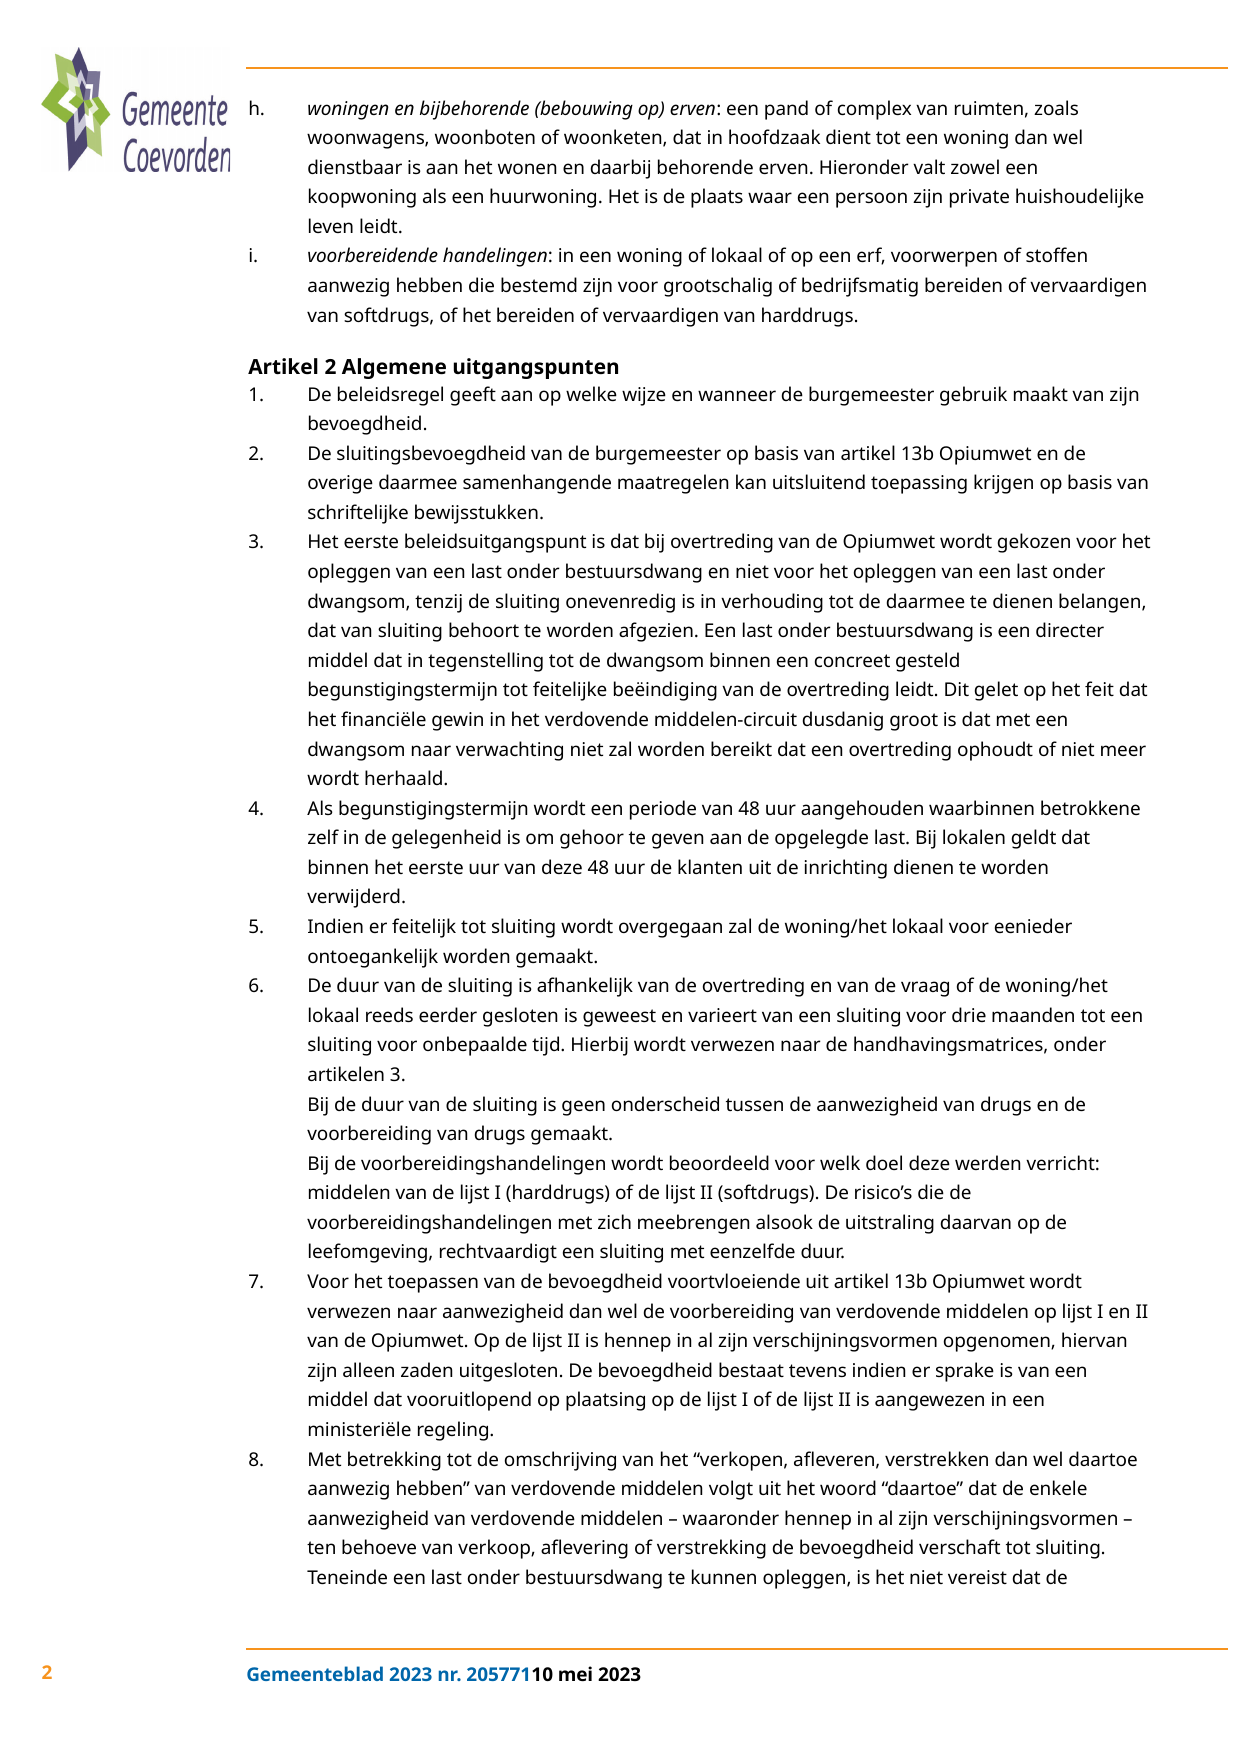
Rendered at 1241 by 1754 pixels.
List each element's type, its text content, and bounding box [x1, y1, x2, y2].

list Met betrekking tot de omschrijving van het “verkopen, afleveren, verstrekken dan wel daartoe aanwezig hebben” van verdovende middelen volgt uit het woord “daartoe” dat de enkele aanwezigheid van verdovende middelen – waaronder hennep in al zijn verschijningsvormen – ten behoeve van verkoop, aflevering of verstrekking de bevoegdheid verschaft tot sluiting. Teneinde een last onder bestuursdwang te kunnen opleggen, is het niet vereist dat de [248, 1446, 1152, 1590]
picture [41, 47, 231, 172]
list Voor het toepassen van de bevoegdheid voortvloeiende uit artikel 13b Opiumwet wordt verwezen naar aanwezigheid dan wel de voorbereiding van verdovende middelen op lijst I en II van de Opiumwet. Op de lijst II is hennep in al zijn verschijningsvormen opgenomen, hiervan zijn alleen zaden uitgesloten. De bevoegdheid bestaat tevens indien er sprake is van een middel dat vooruitlopend op plaatsing op de lijst I of de lijst II is aangewezen in een ministeriële regeling. [248, 1268, 1152, 1442]
list Bij de voorbereidingshandelingen wordt beoordeeld voor welk doel deze werden verricht: middelen van de lijst I (harddrugs) of de lijst II (softdrugs). De risico’s die de voorbereidingshandelingen met zich meebrengen alsook de uitstraling daarvan op de leefomgeving, rechtvaardigt een sluiting met eenzelfde duur. [248, 1150, 1152, 1264]
text Artikel 2 Algemene uitgangspunten [248, 352, 1152, 381]
list De sluitingsbevoegdheid van de burgemeester op basis van artikel 13b Opiumwet en de overige daarmee samenhangende maatregelen kan uitsluitend toepassing krijgen op basis van schriftelijke bewijsstukken. [248, 440, 1152, 525]
list Indien er feitelijk tot sluiting wordt overgegaan zal de woning/het lokaal voor eenieder ontoegankelijk worden gemaakt. [248, 913, 1152, 968]
list Bij de duur van de sluiting is geen onderscheid tussen de aanwezigheid van drugs en de voorbereiding van drugs gemaakt. [248, 1091, 1152, 1146]
list woningen en bijbehorende (bebouwing op) erven: een pand of complex van ruimten, zoals woonwagens, woonboten of woonketen, dat in hoofdzaak dient tot een woning dan wel dienstbaar is aan het wonen en daarbij behorende erven. Hieronder valt zowel een koopwoning als een huurwoning. Het is de plaats waar een persoon zijn private huishoudelijke leven leidt. [248, 95, 1152, 239]
list Het eerste beleidsuitgangspunt is dat bij overtreding van de Opiumwet wordt gekozen voor het opleggen van een last onder bestuursdwang en niet voor het opleggen van een last onder dwangsom, tenzij de sluiting onevenredig is in verhouding tot de daarmee te dienen belangen, dat van sluiting behoort te worden afgezien. Een last onder bestuursdwang is een directer middel dat in tegenstelling tot de dwangsom binnen een concreet gesteld begunstigingstermijn tot feitelijke beëindiging van de overtreding leidt. Dit gelet op het feit dat het financiële gewin in het verdovende middelen-circuit dusdanig groot is dat met een dwangsom naar verwachting niet zal worden bereikt dat een overtreding ophoudt of niet meer wordt herhaald. [248, 529, 1152, 791]
list De beleidsregel geeft aan op welke wijze en wanneer de burgemeester gebruik maakt van zijn bevoegdheid. [248, 381, 1152, 436]
list voorbereidende handelingen: in een woning of lokaal of op een erf, voorwerpen of stoffen aanwezig hebben die bestemd zijn voor grootschalig of bedrijfsmatig bereiden of vervaardigen van softdrugs, of het bereiden of vervaardigen van harddrugs. [248, 243, 1152, 328]
list De duur van de sluiting is afhankelijk van de overtreding en van de vraag of de woning/het lokaal reeds eerder gesloten is geweest en varieert van een sluiting voor drie maanden tot een sluiting voor onbepaalde tijd. Hierbij wordt verwezen naar de handhavingsmatrices, onder artikelen 3. [248, 972, 1152, 1087]
list Als begunstigingstermijn wordt een periode van 48 uur aangehouden waarbinnen betrokkene zelf in de gelegenheid is om gehoor te geven aan de opgelegde last. Bij lokalen geldt dat binnen het eerste uur van deze 48 uur de klanten uit de inrichting dienen te worden verwijderd. [248, 795, 1152, 909]
